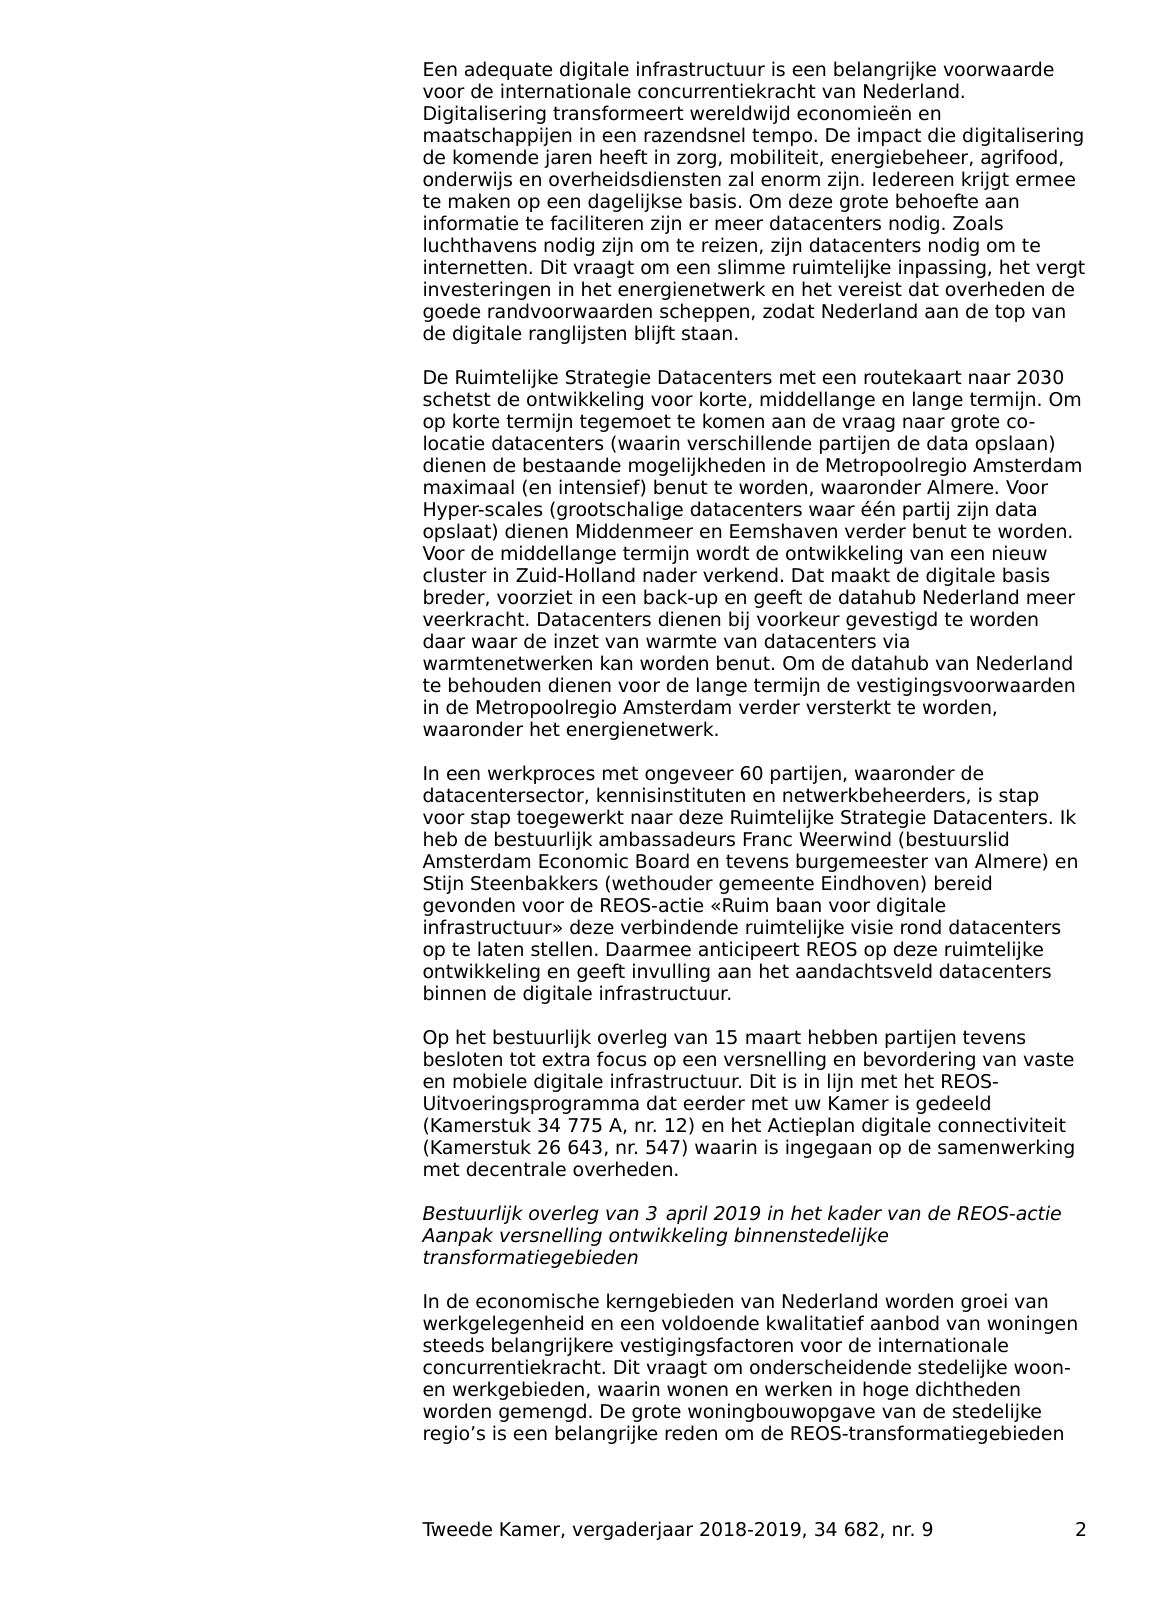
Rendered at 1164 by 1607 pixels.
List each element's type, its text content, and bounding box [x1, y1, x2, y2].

text In de economische kerngebieden van Nederland worden groei van werkgelegenheid en een voldoende kwalitatief aanbod van woningen steeds belangrijkere vestigingsfactoren voor de internationale concurrentiekracht. Dit vraagt om onderscheidende stedelijke woon- en werkgebieden, waarin wonen en werken in hoge dichtheden worden gemengd. De grote woningbouwopgave van de stedelijke regio’s is een belangrijke reden om de REOS-transformatiegebieden [422, 1291, 1087, 1445]
subtitle Bestuurlijk overleg van 3 april 2019 in het kader van de REOS-actie Aanpak versnelling ontwikkeling binnenstedelijke transformatiegebieden [422, 1203, 1087, 1269]
text De Ruimtelijke Strategie Datacenters met een routekaart naar 2030 schetst de ontwikkeling voor korte, middellange en lange termijn. Om op korte termijn tegemoet te komen aan de vraag naar grote co-locatie datacenters (waarin verschillende partijen de data opslaan) dienen de bestaande mogelijkheden in de Metropoolregio Amsterdam maximaal (en intensief) benut te worden, waaronder Almere. Voor Hyper-scales (grootschalige datacenters waar één partij zijn data opslaat) dienen Middenmeer en Eemshaven verder benut te worden. Voor de middellange termijn wordt de ontwikkeling van een nieuw cluster in Zuid-Holland nader verkend. Dat maakt de digitale basis breder, voorziet in een back-up en geeft de datahub Nederland meer veerkracht. Datacenters dienen bij voorkeur gevestigd te worden daar waar de inzet van warmte van datacenters via warmtenetwerken kan worden benut. Om de datahub van Nederland te behouden dienen voor de lange termijn de vestigingsvoorwaarden in de Metropoolregio Amsterdam verder versterkt te worden, waaronder het energienetwerk. [422, 367, 1087, 741]
text Een adequate digitale infrastructuur is een belangrijke voorwaarde voor de internationale concurrentiekracht van Nederland. Digitalisering transformeert wereldwijd economieën en maatschappijen in een razendsnel tempo. De impact die digitalisering de komende jaren heeft in zorg, mobiliteit, energiebeheer, agrifood, onderwijs en overheidsdiensten zal enorm zijn. Iedereen krijgt ermee te maken op een dagelijkse basis. Om deze grote behoefte aan informatie te faciliteren zijn er meer datacenters nodig. Zoals luchthavens nodig zijn om te reizen, zijn datacenters nodig om te internetten. Dit vraagt om een slimme ruimtelijke inpassing, het vergt investeringen in het energienetwerk en het vereist dat overheden de goede randvoorwaarden scheppen, zodat Nederland aan de top van de digitale ranglijsten blijft staan. [422, 59, 1087, 345]
text In een werkproces met ongeveer 60 partijen, waaronder de datacentersector, kennisinstituten en netwerkbeheerders, is stap voor stap toegewerkt naar deze Ruimtelijke Strategie Datacenters. Ik heb de bestuurlijk ambassadeurs Franc Weerwind (bestuurslid Amsterdam Economic Board en tevens burgemeester van Almere) en Stijn Steenbakkers (wethouder gemeente Eindhoven) bereid gevonden voor de REOS-actie «Ruim baan voor digitale infrastructuur» deze verbindende ruimtelijke visie rond datacenters op te laten stellen. Daarmee anticipeert REOS op deze ruimtelijke ontwikkeling en geeft invulling aan het aandachtsveld datacenters binnen de digitale infrastructuur. [422, 763, 1087, 1004]
text Op het bestuurlijk overleg van 15 maart hebben partijen tevens besloten tot extra focus op een versnelling en bevordering van vaste en mobiele digitale infrastructuur. Dit is in lijn met het REOS-Uitvoeringsprogramma dat eerder met uw Kamer is gedeeld (Kamerstuk 34 775 A, nr. 12) en het Actieplan digitale connectiviteit (Kamerstuk 26 643, nr. 547) waarin is ingegaan op de samenwerking met decentrale overheden. [422, 1027, 1087, 1181]
